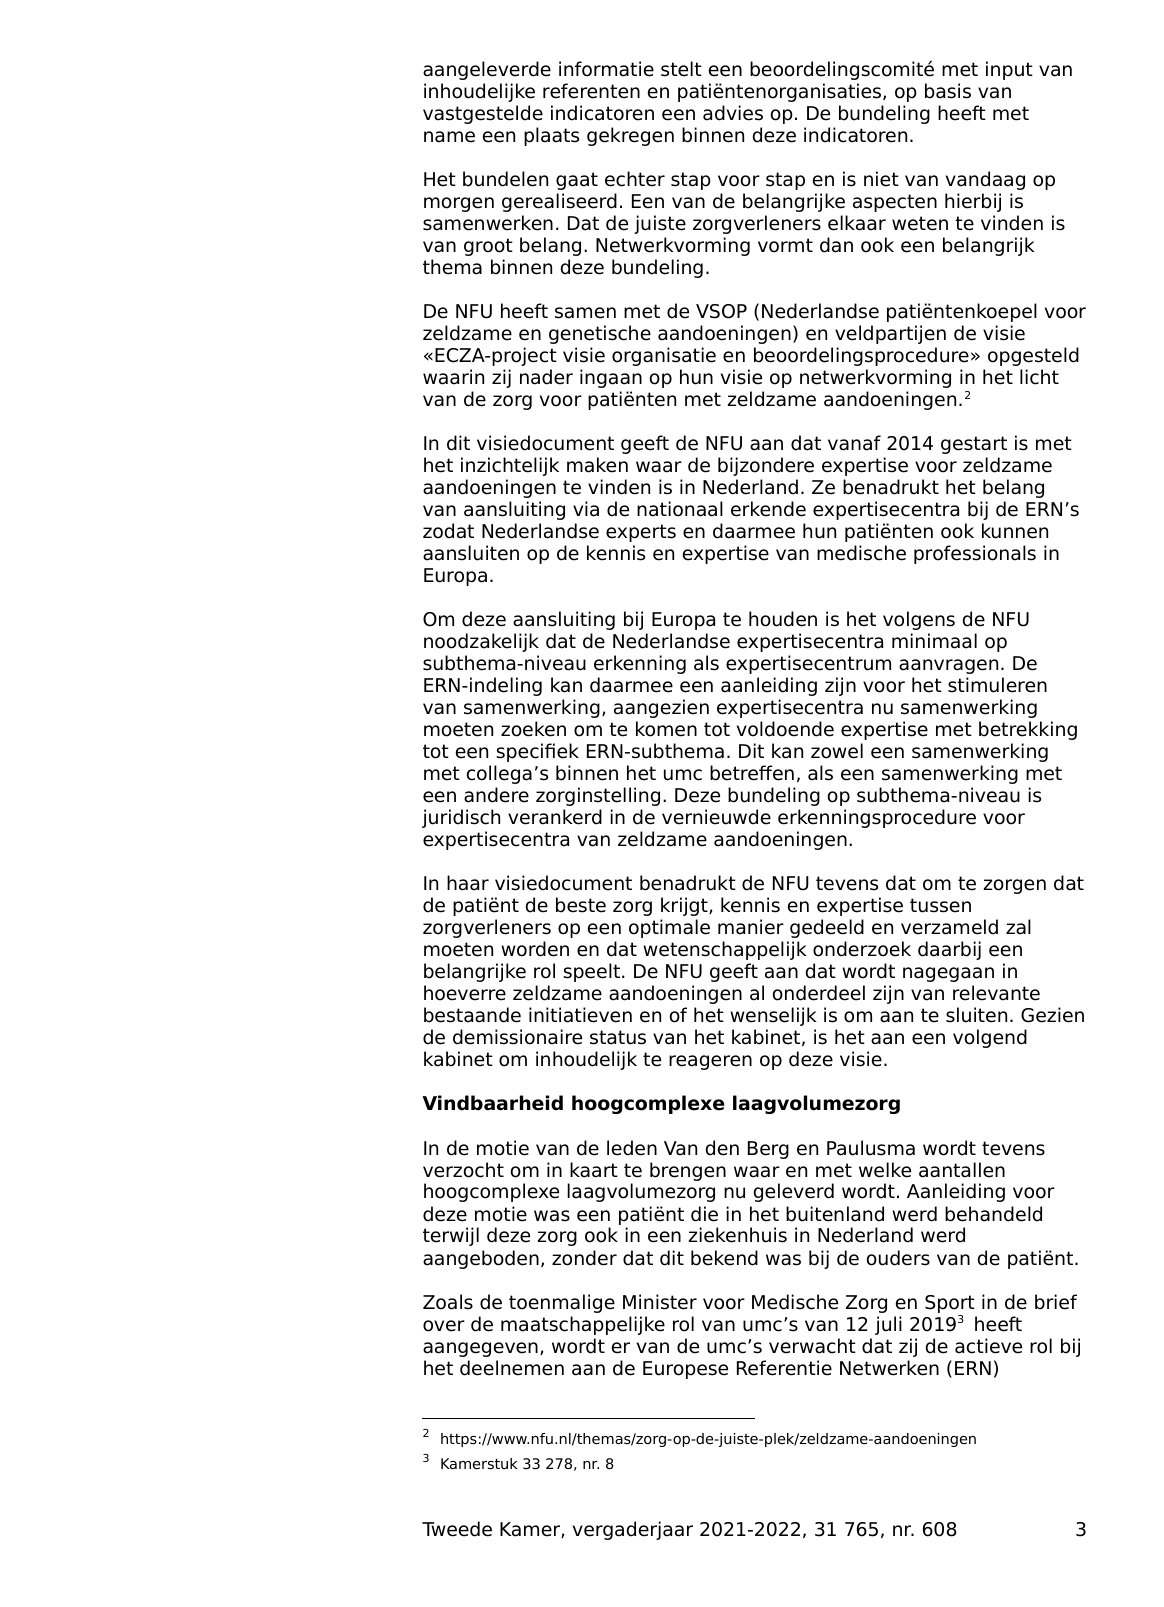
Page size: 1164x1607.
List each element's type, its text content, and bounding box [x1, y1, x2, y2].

text Om deze aansluiting bij Europa te houden is het volgens de NFU noodzakelijk dat de Nederlandse expertisecentra minimaal op subthema-niveau erkenning als expertisecentrum aanvragen. De ERN-indeling kan daarmee een aanleiding zijn voor het stimuleren van samenwerking, aangezien expertisecentra nu samenwerking moeten zoeken om te komen tot voldoende expertise met betrekking tot een specifiek ERN-subthema. Dit kan zowel een samenwerking met collega’s binnen het umc betreffen, als een samenwerking met een andere zorginstelling. Deze bundeling op subthema-niveau is juridisch verankerd in de vernieuwde erkenningsprocedure voor expertisecentra van zeldzame aandoeningen. [422, 609, 1087, 851]
text In dit visiedocument geeft de NFU aan dat vanaf 2014 gestart is met het inzichtelijk maken waar de bijzondere expertise voor zeldzame aandoeningen te vinden is in Nederland. Ze benadrukt het belang van aansluiting via de nationaal erkende expertisecentra bij de ERN’s zodat Nederlandse experts en daarmee hun patiënten ook kunnen aansluiten op de kennis en expertise van medische professionals in Europa. [422, 433, 1087, 587]
text De NFU heeft samen met de VSOP (Nederlandse patiëntenkoepel voor zeldzame en genetische aandoeningen) en veldpartijen de visie «ECZA-project visie organisatie en beoordelingsprocedure» opgesteld waarin zij nader ingaan op hun visie op netwerkvorming in het licht van de zorg voor patiënten met zeldzame aandoeningen. [422, 301, 1087, 411]
text Kamerstuk 33 278, nr. 8 [422, 1452, 1087, 1474]
text https://www.nfu.nl/themas/zorg-op-de-juiste-plek/zeldzame-aandoeningen [422, 1427, 1087, 1449]
text Zoals de toenmalige Minister voor Medische Zorg en Sport in de brief over de maatschappelijke rol van umc’s van 12 juli 2019 heeft aangegeven, wordt er van de umc’s verwacht dat zij de actieve rol bij het deelnemen aan de Europese Referentie Netwerken (ERN) [422, 1292, 1087, 1379]
subtitle Vindbaarheid hoogcomplexe laagvolumezorg [422, 1093, 1087, 1115]
text Het bundelen gaat echter stap voor stap en is niet van vandaag op morgen gerealiseerd. Een van de belangrijke aspecten hierbij is samenwerken. Dat de juiste zorgverleners elkaar weten te vinden is van groot belang. Netwerkvorming vormt dan ook een belangrijk thema binnen deze bundeling. [422, 169, 1087, 279]
text In haar visiedocument benadrukt de NFU tevens dat om te zorgen dat de patiënt de beste zorg krijgt, kennis en expertise tussen zorgverleners op een optimale manier gedeeld en verzameld zal moeten worden en dat wetenschappelijk onderzoek daarbij een belangrijke rol speelt. De NFU geeft aan dat wordt nagegaan in hoeverre zeldzame aandoeningen al onderdeel zijn van relevante bestaande initiatieven en of het wenselijk is om aan te sluiten. Gezien de demissionaire status van het kabinet, is het aan een volgend kabinet om inhoudelijk te reageren op deze visie. [422, 873, 1087, 1071]
text In de motie van de leden Van den Berg en Paulusma wordt tevens verzocht om in kaart te brengen waar en met welke aantallen hoogcomplexe laagvolumezorg nu geleverd wordt. Aanleiding voor deze motie was een patiënt die in het buitenland werd behandeld terwijl deze zorg ook in een ziekenhuis in Nederland werd aangeboden, zonder dat dit bekend was bij de ouders van de patiënt. [422, 1137, 1087, 1269]
text aangeleverde informatie stelt een beoordelingscomité met input van inhoudelijke referenten en patiëntenorganisaties, op basis van vastgestelde indicatoren een advies op. De bundeling heeft met name een plaats gekregen binnen deze indicatoren. [422, 59, 1087, 147]
